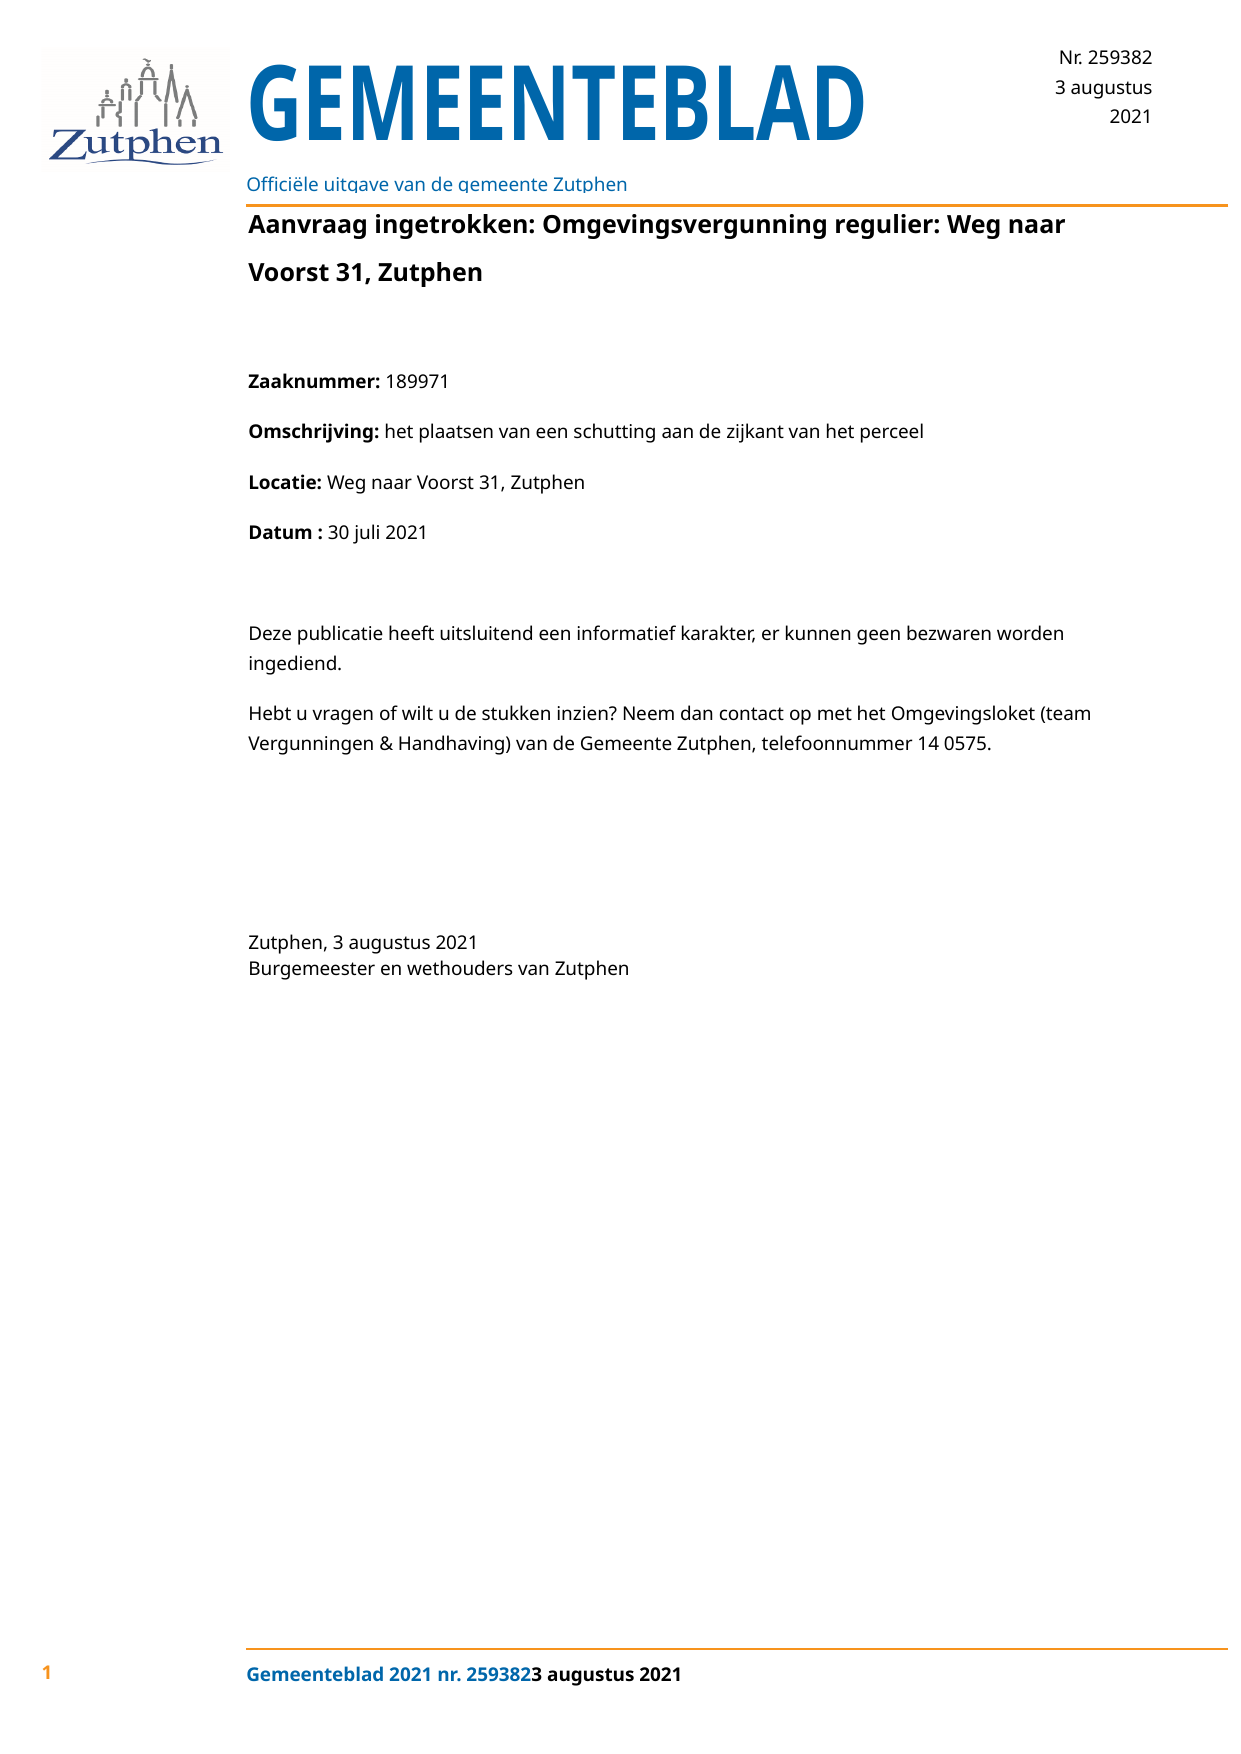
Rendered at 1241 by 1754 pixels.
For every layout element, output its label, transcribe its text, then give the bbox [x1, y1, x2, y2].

text Datum : 30 juli 2021 [248, 519, 1152, 545]
picture [41, 47, 231, 172]
text Burgemeester en wethouders van Zutphen [248, 955, 1152, 981]
text Zaaknummer: 189971 [248, 368, 1152, 394]
text Zutphen, 3 augustus 2021 [248, 929, 1152, 955]
text Aanvraag ingetrokken: Omgevingsvergunning regulier: Weg naar Voorst 31, Zutphen [248, 207, 1152, 288]
text Hebt u vragen of wilt u de stukken inzien? Neem dan contact op met het Omgevingsloket (team Vergunningen & Handhaving) van de Gemeente Zutphen, telefoonnummer 14 0575. [248, 700, 1152, 756]
text Locatie: Weg naar Voorst 31, Zutphen [248, 469, 1152, 495]
text Deze publicatie heeft uitsluitend een informatief karakter, er kunnen geen bezwaren worden ingediend. [248, 620, 1152, 676]
text Omschrijving: het plaatsen van een schutting aan de zijkant van het perceel [248, 419, 1152, 444]
